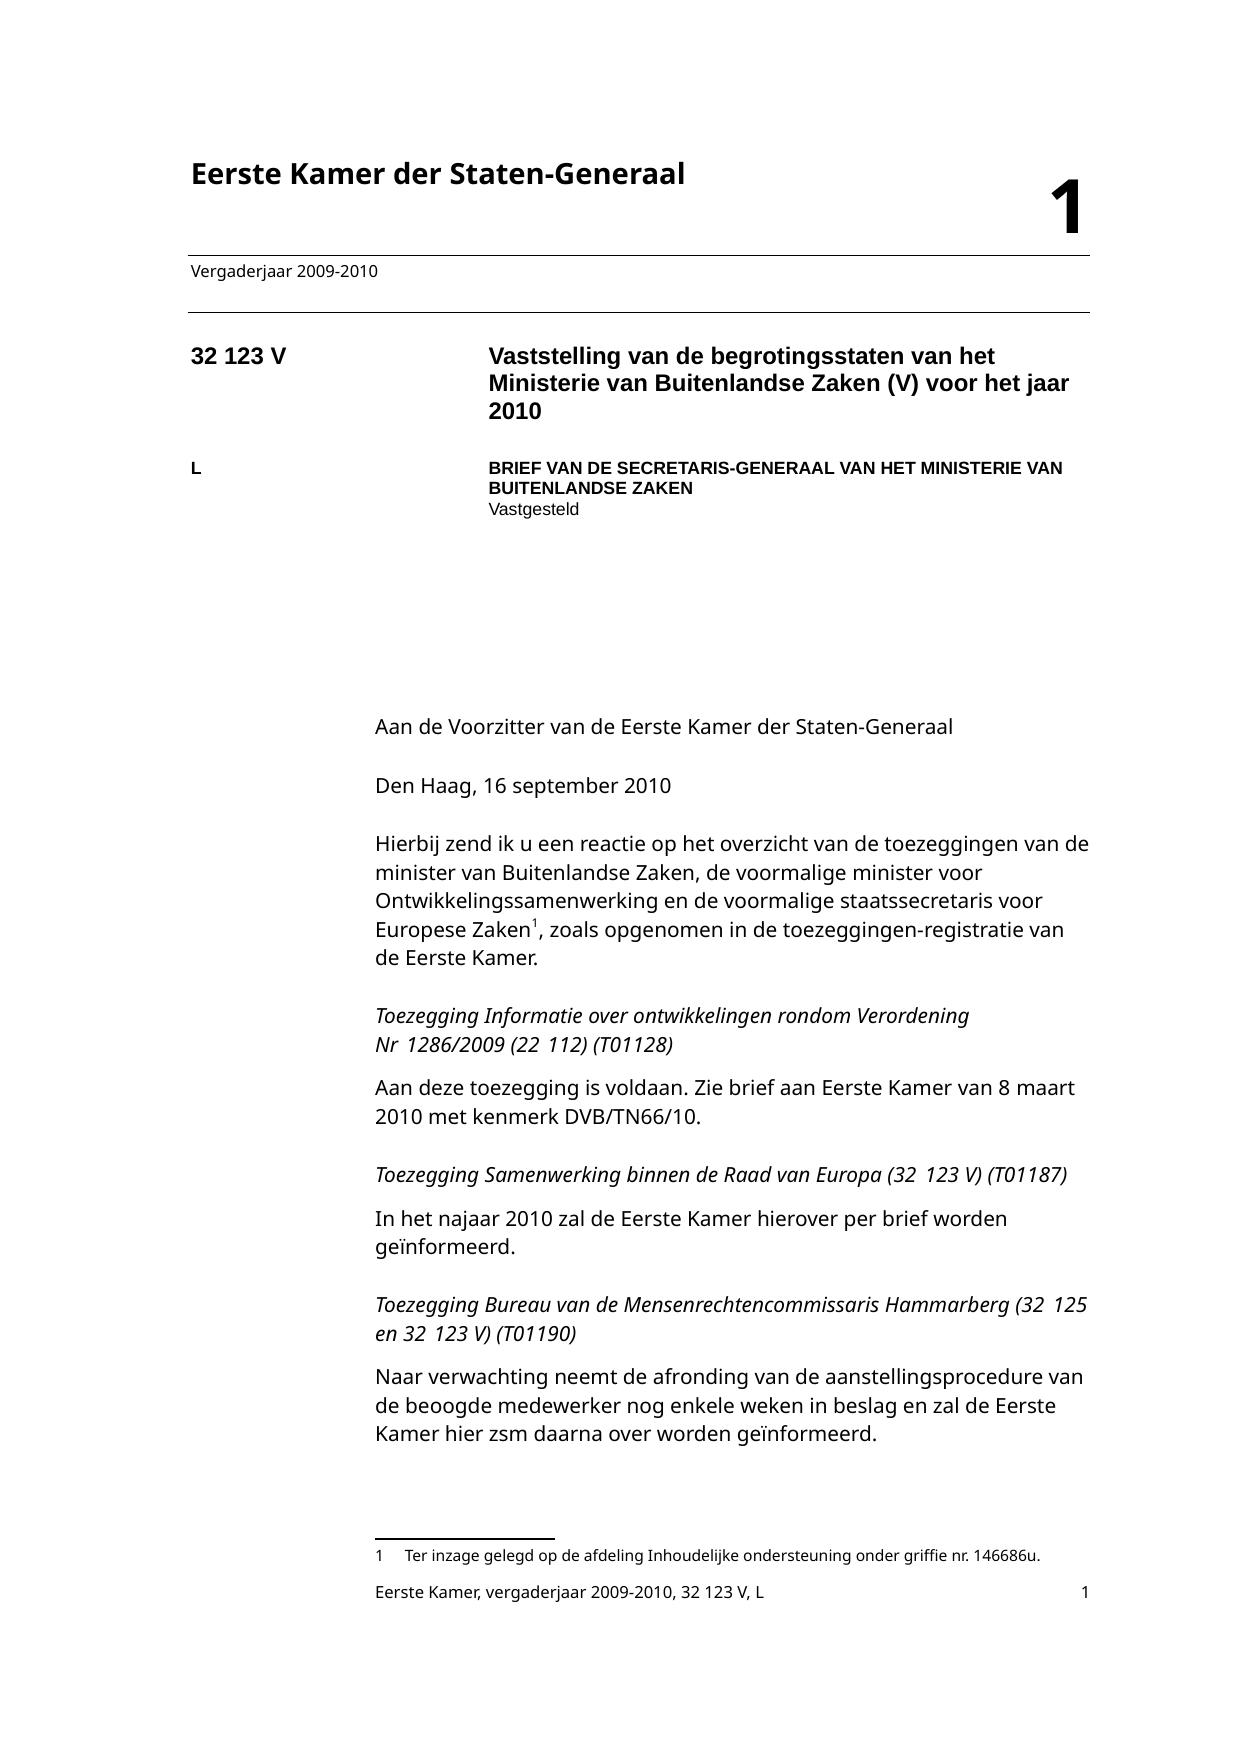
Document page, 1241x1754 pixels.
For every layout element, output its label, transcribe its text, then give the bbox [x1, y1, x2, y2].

text Toezegging Samenwerking binnen de Raad van Europa (32 123 V) (T01187) [375, 1160, 1090, 1189]
table_cell 32 123 V [188, 339, 485, 454]
table_cell L [188, 455, 485, 594]
table_cell Vaststelling van de begrotingsstaten van het Ministerie van Buitenlandse Zaken (V) voor het jaar 2010 [485, 339, 1090, 454]
text Den Haag, 16 september 2010 [375, 771, 1090, 799]
table_header Eerste Kamer der Staten-Generaal [188, 150, 909, 255]
text Aan deze toezegging is voldaan. Zie brief aan Eerste Kamer van 8 maart 2010 met kenmerk DVB/TN66/10. [375, 1073, 1090, 1130]
text Toezegging Bureau van de Mensenrechtencommissaris Hammarberg (32 125 en 32 123 V) (T01190) [375, 1291, 1090, 1347]
table_cell Vergaderjaar 2009-2010 [188, 256, 485, 312]
text Naar verwachting neemt de afronding van de aanstellingsprocedure van de beoogde medewerker nog enkele weken in beslag en zal de Eerste Kamer hier zsm daarna over worden geïnformeerd. [375, 1362, 1090, 1448]
table_cell [485, 256, 1090, 312]
table_header 1 [910, 150, 1090, 255]
text Aan de Voorzitter van de Eerste Kamer der Staten-Generaal [375, 712, 1090, 741]
table_cell [188, 313, 485, 339]
text In het najaar 2010 zal de Eerste Kamer hierover per brief worden geïnformeerd. [375, 1204, 1090, 1261]
text Toezegging Informatie over ontwikkelingen rondom Verordening Nr 1286/2009 (22 112) (T01128) [375, 1002, 1090, 1058]
text Ter inzage gelegd op de afdeling Inhoudelijke ondersteuning onder griffie nr. 146686u. [375, 1509, 1090, 1566]
table_cell [485, 313, 1090, 339]
text Hierbij zend ik u een reactie op het overzicht van de toezeggingen van de minister van Buitenlandse Zaken, de voormalige minister voor Ontwikkelingssamenwerking en de voormalige staatssecretaris voor Europese Zaken, zoals opgenomen in de toezeggingen-registratie van de Eerste Kamer. [375, 829, 1090, 972]
table_cell BRIEF VAN DE SECRETARIS-GENERAAL VAN HET MINISTERIE VAN BUITENLANDSE ZAKEN Vastgesteld [485, 455, 1090, 594]
